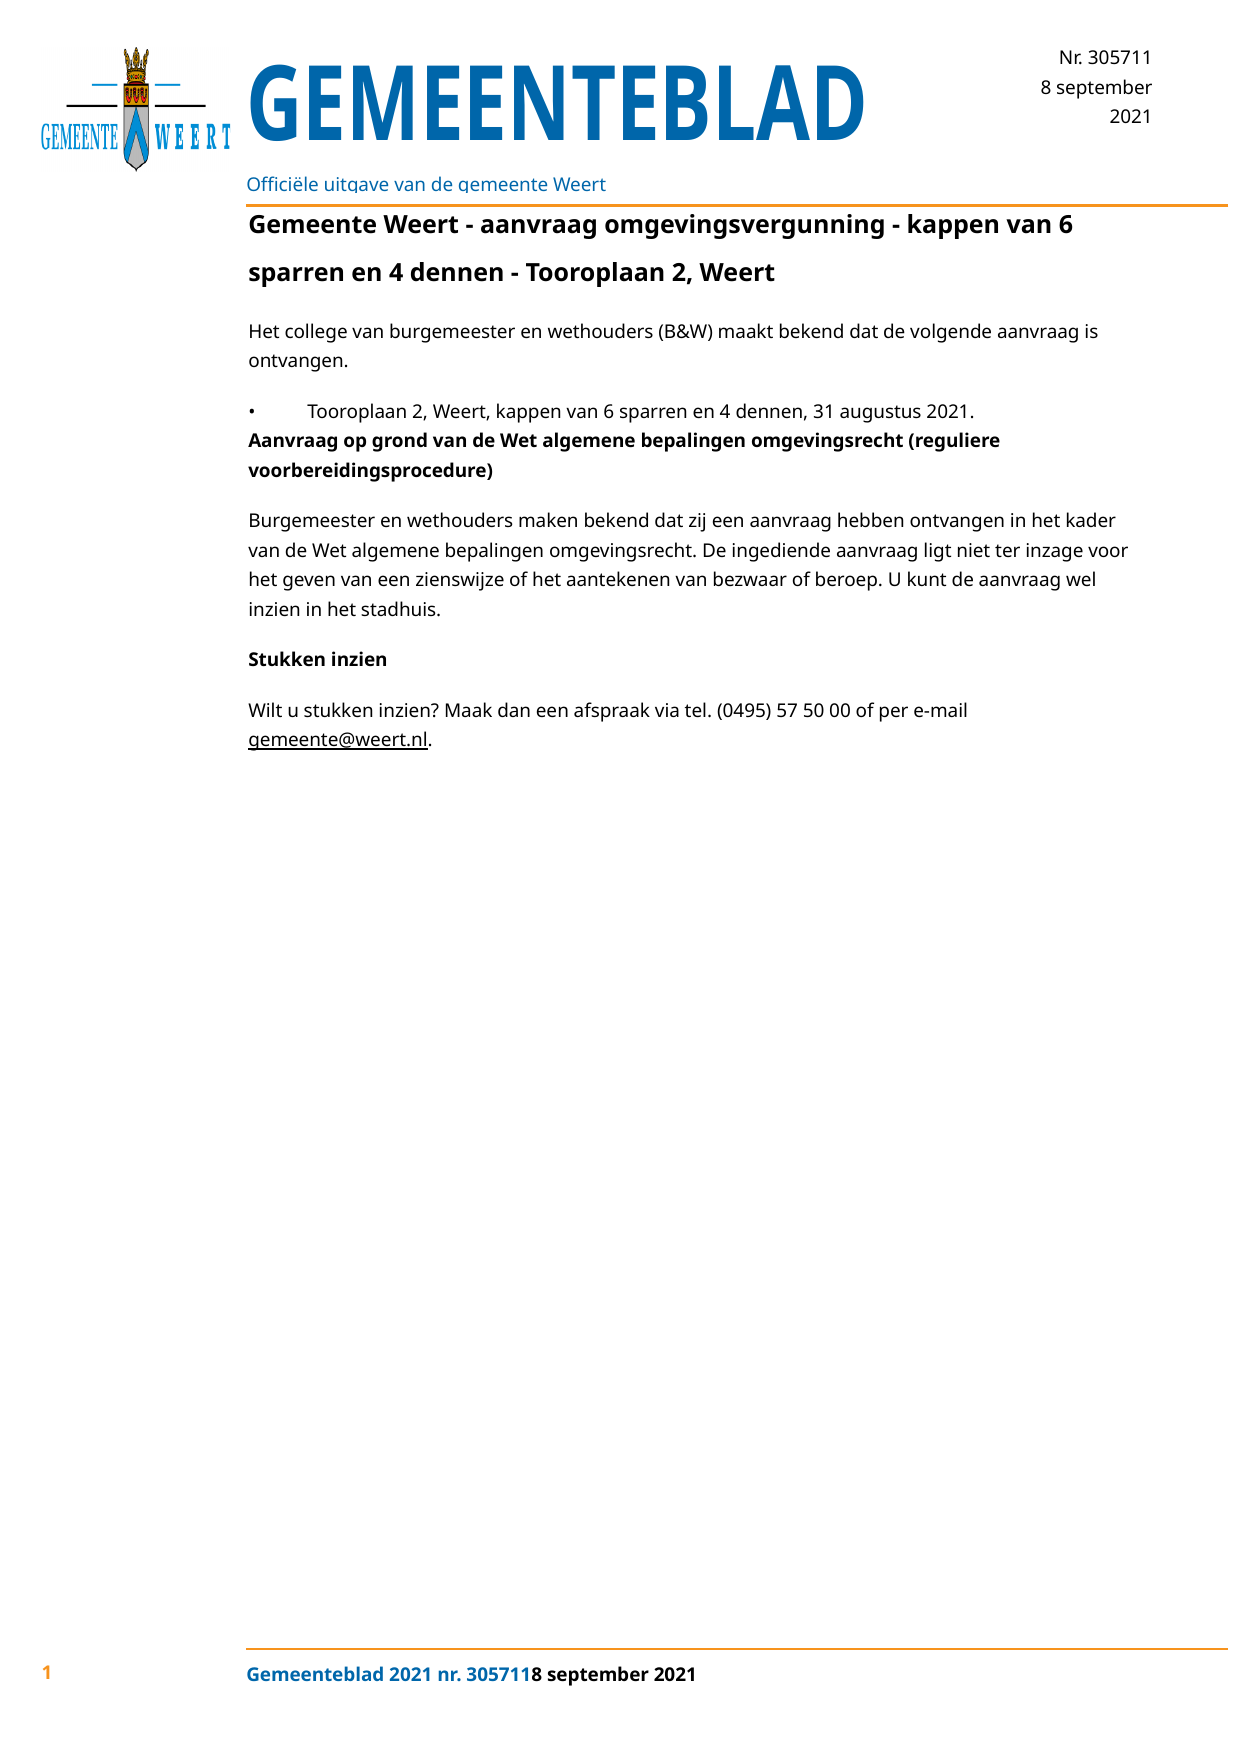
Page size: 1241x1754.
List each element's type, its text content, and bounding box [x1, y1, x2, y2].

text Burgemeester en wethouders maken bekend dat zij een aanvraag hebben ontvangen in het kader van de Wet algemene bepalingen omgevingsrecht. De ingediende aanvraag ligt niet ter inzage voor het geven van een zienswijze of het aantekenen van bezwaar of beroep. U kunt de aanvraag wel inzien in het stadhuis. [248, 507, 1152, 622]
text Gemeente Weert - aanvraag omgevingsvergunning - kappen van 6 sparren en 4 dennen - Tooroplaan 2, Weert [248, 207, 1152, 288]
text Wilt u stukken inzien? Maak dan een afspraak via tel. (0495) 57 50 00 of per e-mail gemeente@weert.nl. [248, 697, 1152, 752]
list Tooroplaan 2, Weert, kappen van 6 sparren en 4 dennen, 31 augustus 2021. [248, 398, 1152, 424]
text Stukken inzien [248, 647, 1152, 672]
text Aanvraag op grond van de Wet algemene bepalingen omgevingsrecht (reguliere voorbereidingsprocedure) [248, 427, 1152, 483]
picture [41, 47, 231, 172]
text Het college van burgemeester en wethouders (B&W) maakt bekend dat de volgende aanvraag is ontvangen. [248, 318, 1152, 373]
